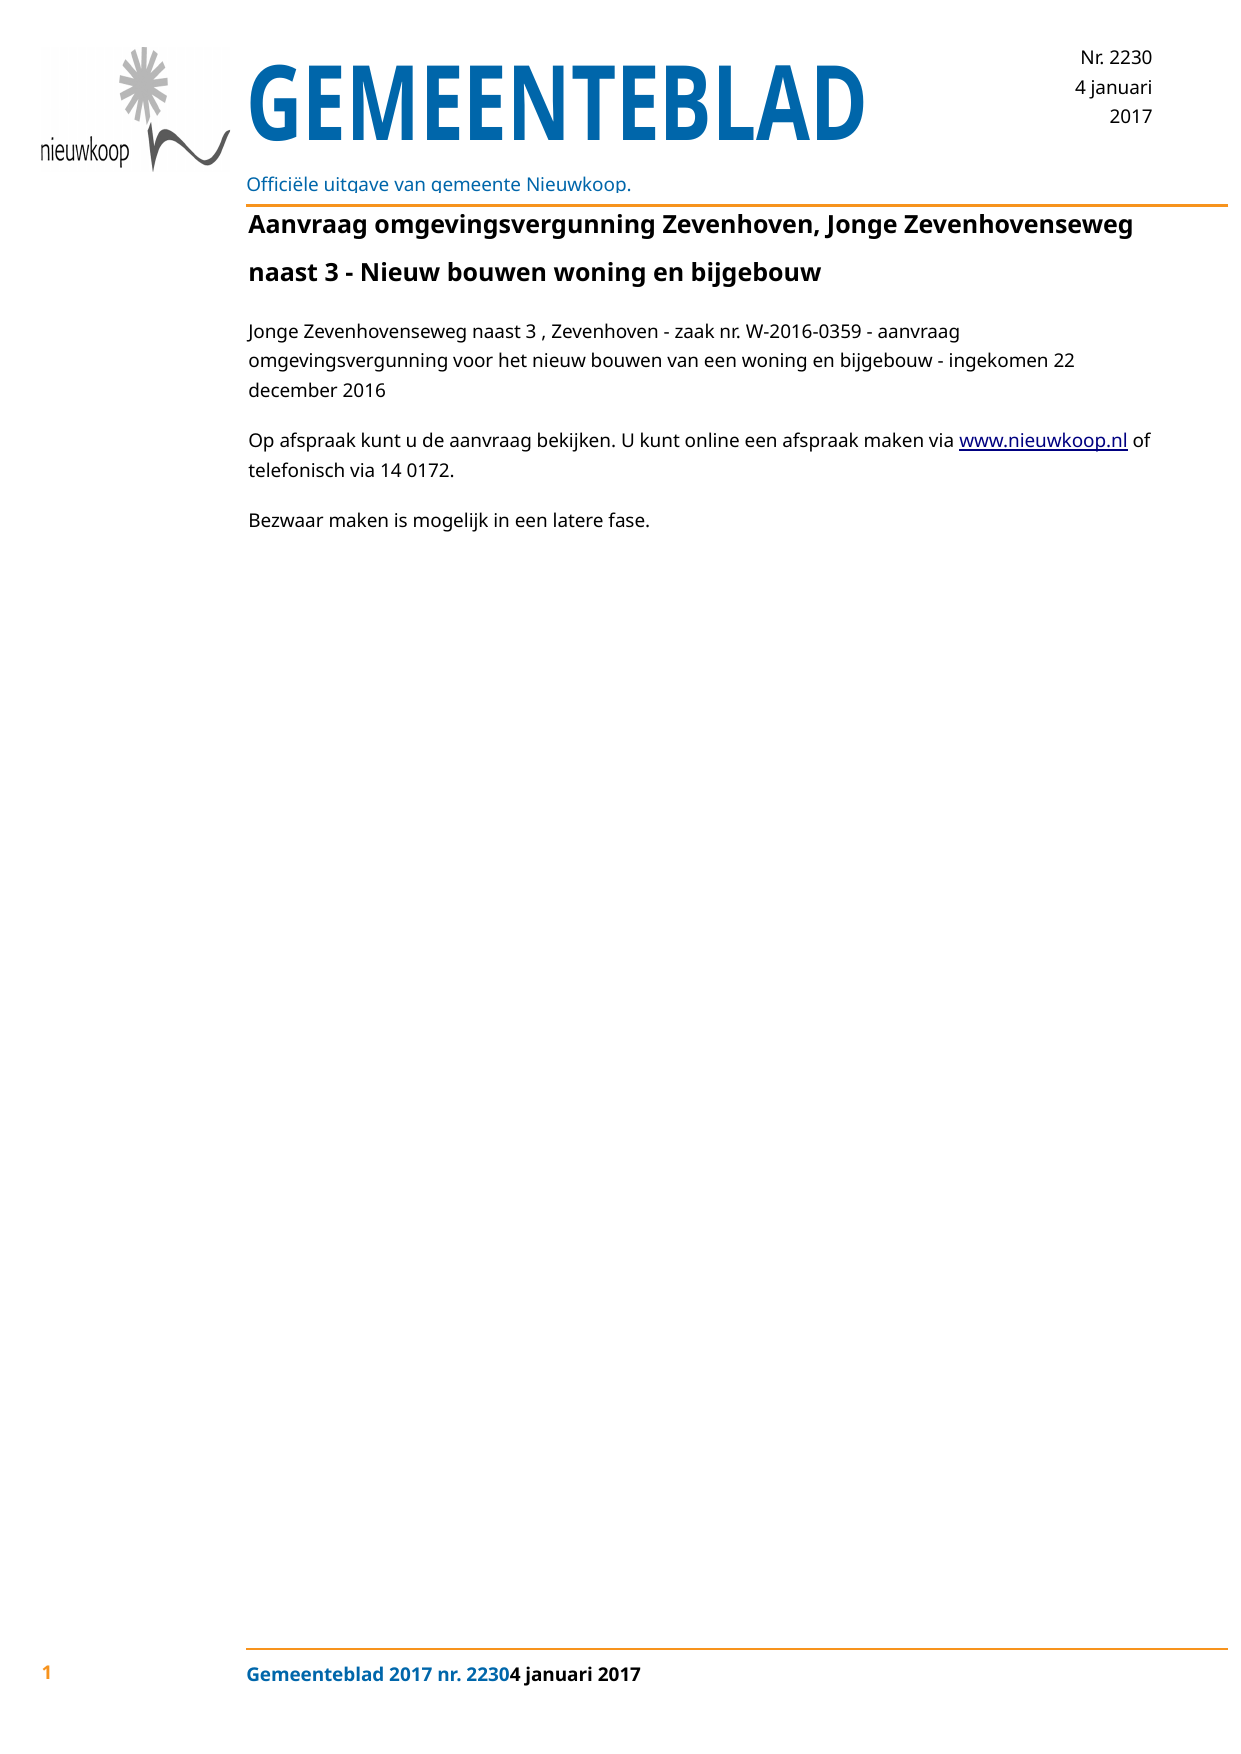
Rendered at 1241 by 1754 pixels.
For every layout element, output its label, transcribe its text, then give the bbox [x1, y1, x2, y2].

text Aanvraag omgevingsvergunning Zevenhoven, Jonge Zevenhovenseweg naast 3 - Nieuw bouwen woning en bijgebouw [248, 207, 1152, 288]
text Bezwaar maken is mogelijk in een latere fase. [248, 507, 1152, 533]
text Op afspraak kunt u de aanvraag bekijken. U kunt online een afspraak maken via www.nieuwkoop.nl of telefonisch via 14 0172. [248, 427, 1152, 483]
text Jonge Zevenhovenseweg naast 3 , Zevenhoven - zaak nr. W-2016-0359 - aanvraag omgevingsvergunning voor het nieuw bouwen van een woning en bijgebouw - ingekomen 22 december 2016 [248, 318, 1152, 403]
picture [41, 47, 231, 172]
